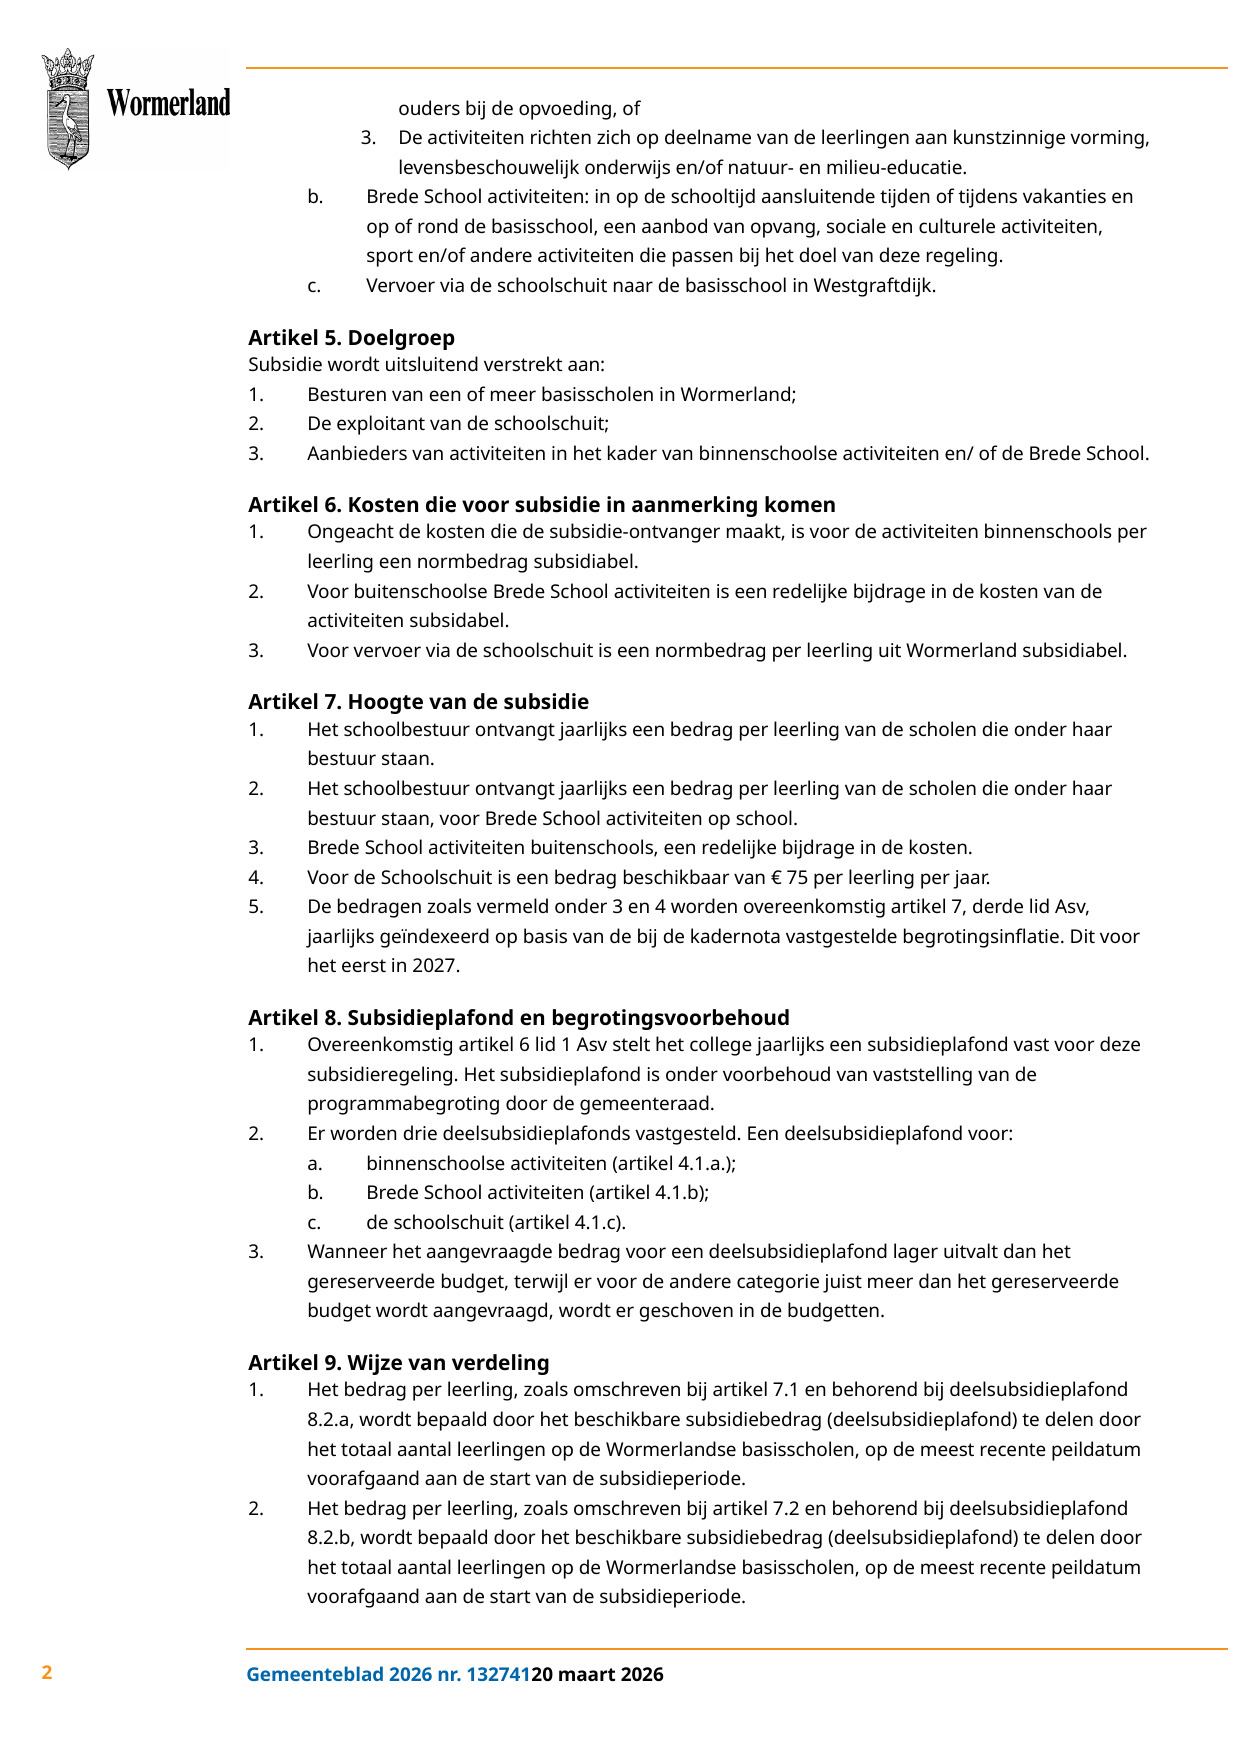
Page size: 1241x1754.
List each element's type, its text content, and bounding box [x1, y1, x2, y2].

list ouders bij de opvoeding, of [361, 95, 1152, 121]
list Aanbieders van activiteiten in het kader van binnenschoolse activiteiten en/ of de Brede School. [248, 440, 1152, 466]
list Wanneer het aangevraagde bedrag voor een deelsubsidieplafond lager uitvalt dan het gereserveerde budget, terwijl er voor de andere categorie juist meer dan het gereserveerde budget wordt aangevraagd, wordt er geschoven in de budgetten. [248, 1238, 1152, 1323]
list Vervoer via de schoolschuit naar de basisschool in Westgraftdijk. [307, 272, 1152, 298]
list Brede School activiteiten (artikel 4.1.b); [307, 1179, 1152, 1205]
list Brede School activiteiten buitenschools, een redelijke bijdrage in de kosten. [248, 834, 1152, 860]
list Voor de Schoolschuit is een bedrag beschikbaar van € 75 per leerling per jaar. [248, 864, 1152, 889]
list Overeenkomstig artikel 6 lid 1 Asv stelt het college jaarlijks een subsidieplafond vast voor deze subsidieregeling. Het subsidieplafond is onder voorbehoud van vaststelling van de programmabegroting door de gemeenteraad. [248, 1031, 1152, 1116]
list Er worden drie deelsubsidieplafonds vastgesteld. Een deelsubsidieplafond voor: [248, 1120, 1152, 1146]
list De bedragen zoals vermeld onder 3 en 4 worden overeenkomstig artikel 7, derde lid Asv, jaarlijks geïndexeerd op basis van de bij de kadernota vastgestelde begrotingsinflatie. Dit voor het eerst in 2027. [248, 893, 1152, 978]
picture [41, 47, 231, 172]
text Artikel 9. Wijze van verdeling [248, 1348, 1152, 1377]
text Artikel 8. Subsidieplafond en begrotingsvoorbehoud [248, 1003, 1152, 1031]
list Het bedrag per leerling, zoals omschreven bij artikel 7.1 en behorend bij deelsubsidieplafond 8.2.a, wordt bepaald door het beschikbare subsidiebedrag (deelsubsidieplafond) te delen door het totaal aantal leerlingen op de Wormerlandse basisscholen, op de meest recente peildatum voorafgaand aan de start van de subsidieperiode. [248, 1377, 1152, 1491]
list de schoolschuit (artikel 4.1.c). [307, 1209, 1152, 1235]
list De exploitant van de schoolschuit; [248, 410, 1152, 436]
list Ongeacht de kosten die de subsidie-ontvanger maakt, is voor de activiteiten binnenschools per leerling een normbedrag subsidiabel. [248, 519, 1152, 574]
text Artikel 5. Doelgroep [248, 323, 1152, 351]
list Voor vervoer via de schoolschuit is een normbedrag per leerling uit Wormerland subsidiabel. [248, 637, 1152, 663]
text Artikel 7. Hoogte van de subsidie [248, 687, 1152, 716]
list Het schoolbestuur ontvangt jaarlijks een bedrag per leerling van de scholen die onder haar bestuur staan. [248, 716, 1152, 771]
list Brede School activiteiten: in op de schooltijd aansluitende tijden of tijdens vakanties en op of rond de basisschool, een aanbod van opvang, sociale en culturele activiteiten, sport en/of andere activiteiten die passen bij het doel van deze regeling. [307, 183, 1152, 268]
list Voor buitenschoolse Brede School activiteiten is een redelijke bijdrage in de kosten van de activiteiten subsidabel. [248, 578, 1152, 633]
list binnenschoolse activiteiten (artikel 4.1.a.); [307, 1150, 1152, 1176]
text Artikel 6. Kosten die voor subsidie in aanmerking komen [248, 490, 1152, 519]
list De activiteiten richten zich op deelname van de leerlingen aan kunstzinnige vorming, levensbeschouwelijk onderwijs en/of natuur- en milieu-educatie. [361, 124, 1152, 180]
text Subsidie wordt uitsluitend verstrekt aan: [248, 351, 1152, 377]
list Besturen van een of meer basisscholen in Wormerland; [248, 381, 1152, 406]
list Het bedrag per leerling, zoals omschreven bij artikel 7.2 en behorend bij deelsubsidieplafond 8.2.b, wordt bepaald door het beschikbare subsidiebedrag (deelsubsidieplafond) te delen door het totaal aantal leerlingen op de Wormerlandse basisscholen, op de meest recente peildatum voorafgaand aan de start van de subsidieperiode. [248, 1495, 1152, 1609]
list Het schoolbestuur ontvangt jaarlijks een bedrag per leerling van de scholen die onder haar bestuur staan, voor Brede School activiteiten op school. [248, 775, 1152, 830]
